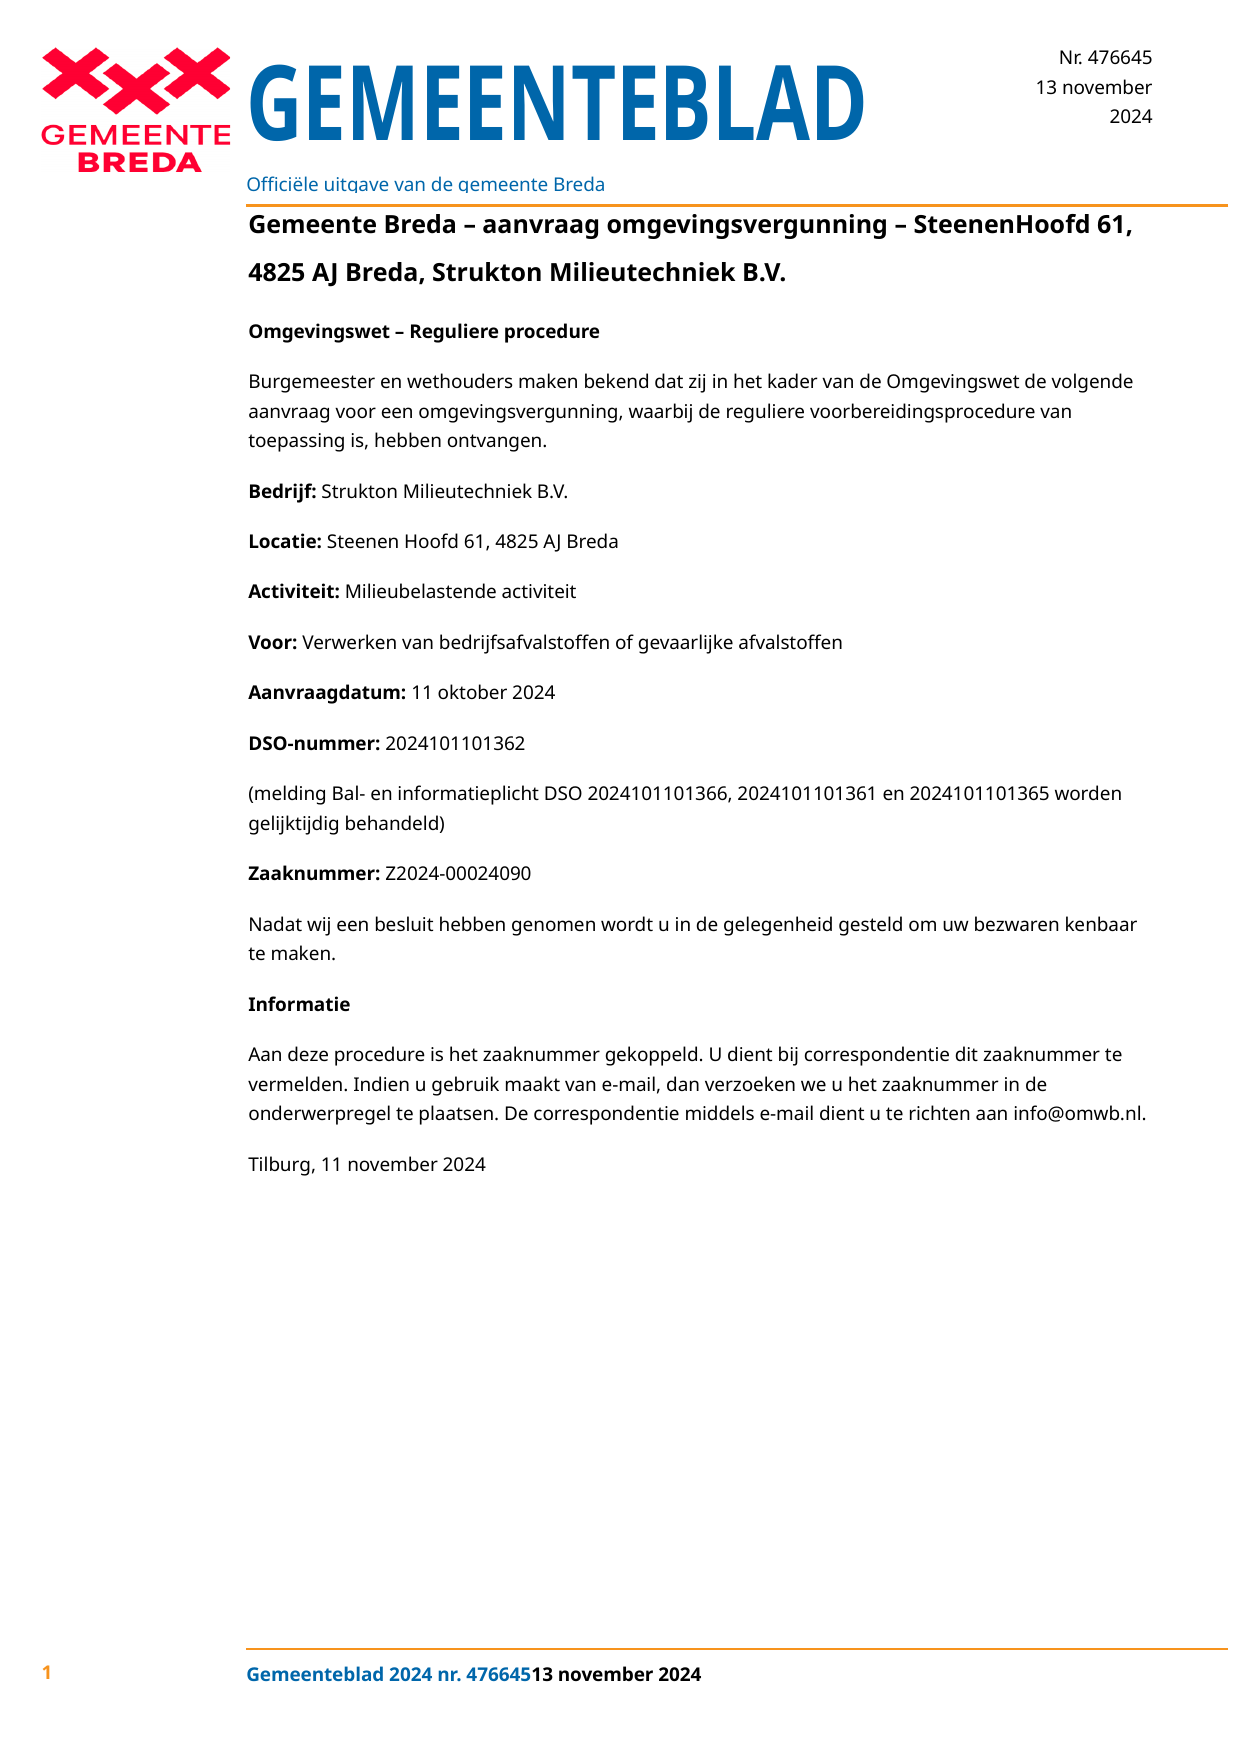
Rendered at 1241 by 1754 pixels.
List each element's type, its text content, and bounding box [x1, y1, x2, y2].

text Locatie: Steenen Hoofd 61, 4825 AJ Breda [248, 528, 1152, 554]
text Bedrijf: Strukton Milieutechniek B.V. [248, 478, 1152, 504]
text Zaaknummer: Z2024-00024090 [248, 860, 1152, 886]
text Aanvraagdatum: 11 oktober 2024 [248, 679, 1152, 705]
picture [41, 47, 231, 172]
text DSO-nummer: 2024101101362 [248, 730, 1152, 756]
text Informatie [248, 991, 1152, 1017]
text Gemeente Breda – aanvraag omgevingsvergunning – SteenenHoofd 61, 4825 AJ Breda, Strukton Milieutechniek B.V. [248, 207, 1152, 288]
text Voor: Verwerken van bedrijfsafvalstoffen of gevaarlijke afvalstoffen [248, 629, 1152, 655]
text Tilburg, 11 november 2024 [248, 1151, 1152, 1177]
text Aan deze procedure is het zaaknummer gekoppeld. U dient bij correspondentie dit zaaknummer te vermelden. Indien u gebruik maakt van e-mail, dan verzoeken we u het zaaknummer in de onderwerpregel te plaatsen. De correspondentie middels e-mail dient u te richten aan info@omwb.nl. [248, 1041, 1152, 1126]
text Omgevingswet – Reguliere procedure [248, 318, 1152, 344]
text (melding Bal- en informatieplicht DSO 2024101101366, 2024101101361 en 2024101101365 worden gelijktijdig behandeld) [248, 780, 1152, 836]
text Burgemeester en wethouders maken bekend dat zij in het kader van de Omgevingswet de volgende aanvraag voor een omgevingsvergunning, waarbij de reguliere voorbereidingsprocedure van toepassing is, hebben ontvangen. [248, 368, 1152, 453]
text Nadat wij een besluit hebben genomen wordt u in de gelegenheid gesteld om uw bezwaren kenbaar te maken. [248, 911, 1152, 966]
text Activiteit: Milieubelastende activiteit [248, 579, 1152, 604]
